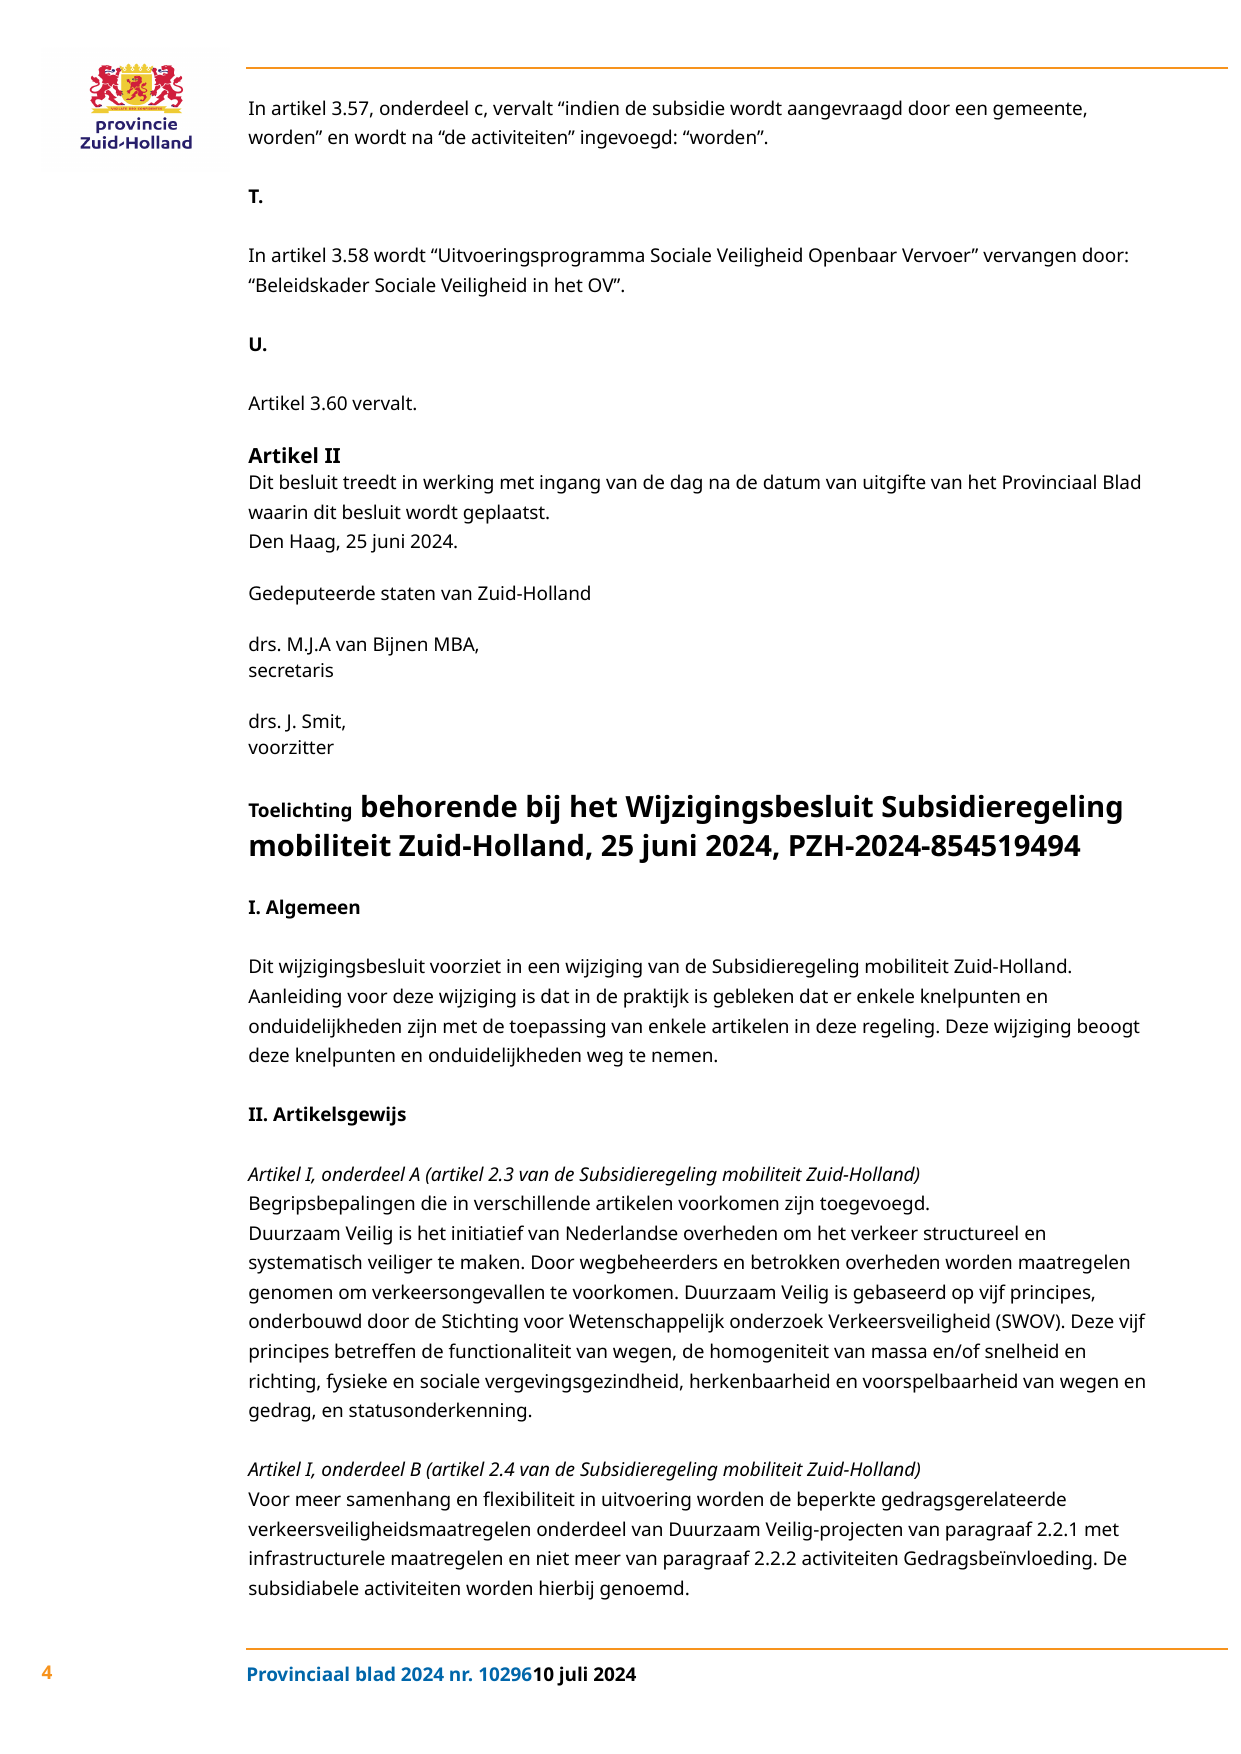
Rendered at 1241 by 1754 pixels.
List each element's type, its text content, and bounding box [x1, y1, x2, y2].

text Gedeputeerde staten van Zuid-Holland [248, 580, 1152, 606]
text waarin dit besluit wordt geplaatst. [248, 499, 1152, 525]
text I. Algemeen [248, 894, 1152, 920]
text Artikel I, onderdeel B (artikel 2.4 van de Subsidieregeling mobiliteit Zuid-Holland) [248, 1457, 1152, 1482]
text Begripsbepalingen die in verschillende artikelen voorkomen zijn toegevoegd. [248, 1190, 1152, 1216]
text T. [248, 183, 1152, 209]
picture [41, 47, 231, 172]
text Toelichting behorende bij het Wijzigingsbesluit Subsidieregeling mobiliteit Zuid-Holland, 25 juni 2024, PZH-2024-854519494 [248, 786, 1152, 865]
text secretaris [248, 657, 1152, 683]
text II. Artikelsgewijs [248, 1102, 1152, 1127]
text Voor meer samenhang en flexibiliteit in uitvoering worden de beperkte gedragsgerelateerde verkeersveiligheidsmaatregelen onderdeel van Duurzaam Veilig-projecten van paragraaf 2.2.1 met infrastructurele maatregelen en niet meer van paragraaf 2.2.2 activiteiten Gedragsbeïnvloeding. De subsidiabele activiteiten worden hierbij genoemd. [248, 1486, 1152, 1601]
text Artikel I, onderdeel A (artikel 2.3 van de Subsidieregeling mobiliteit Zuid-Holland) [248, 1161, 1152, 1186]
text Artikel 3.60 vervalt. [248, 391, 1152, 416]
text Artikel II [248, 441, 1152, 469]
text In artikel 3.57, onderdeel c, vervalt “indien de subsidie wordt aangevraagd door een gemeente, worden” en wordt na “de activiteiten” ingevoegd: “worden”. [248, 95, 1152, 150]
text voorzitter [248, 734, 1152, 760]
text Den Haag, 25 juni 2024. [248, 529, 1152, 554]
text Dit wijzigingsbesluit voorziet in een wijziging van de Subsidieregeling mobiliteit Zuid-Holland. Aanleiding voor deze wijziging is dat in de praktijk is gebleken dat er enkele knelpunten en onduidelijkheden zijn met de toepassing van enkele artikelen in deze regeling. Deze wijziging beoogt deze knelpunten en onduidelijkheden weg te nemen. [248, 954, 1152, 1068]
text Duurzaam Veilig is het initiatief van Nederlandse overheden om het verkeer structureel en systematisch veiliger te maken. Door wegbeheerders en betrokken overheden worden maatregelen genomen om verkeersongevallen te voorkomen. Duurzaam Veilig is gebaseerd op vijf principes, onderbouwd door de Stichting voor Wetenschappelijk onderzoek Verkeersveiligheid (SWOV). Deze vijf principes betreffen de functionaliteit van wegen, de homogeniteit van massa en/of snelheid en richting, fysieke en sociale vergevingsgezindheid, herkenbaarheid en voorspelbaarheid van wegen en gedrag, en statusonderkenning. [248, 1220, 1152, 1423]
text In artikel 3.58 wordt “Uitvoeringsprogramma Sociale Veiligheid Openbaar Vervoer” vervangen door: “Beleidskader Sociale Veiligheid in het OV”. [248, 243, 1152, 298]
text drs. J. Smit, [248, 709, 1152, 734]
text Dit besluit treedt in werking met ingang van de dag na de datum van uitgifte van het Provinciaal Blad [248, 469, 1152, 495]
text drs. M.J.A van Bijnen MBA, [248, 632, 1152, 657]
text U. [248, 331, 1152, 357]
